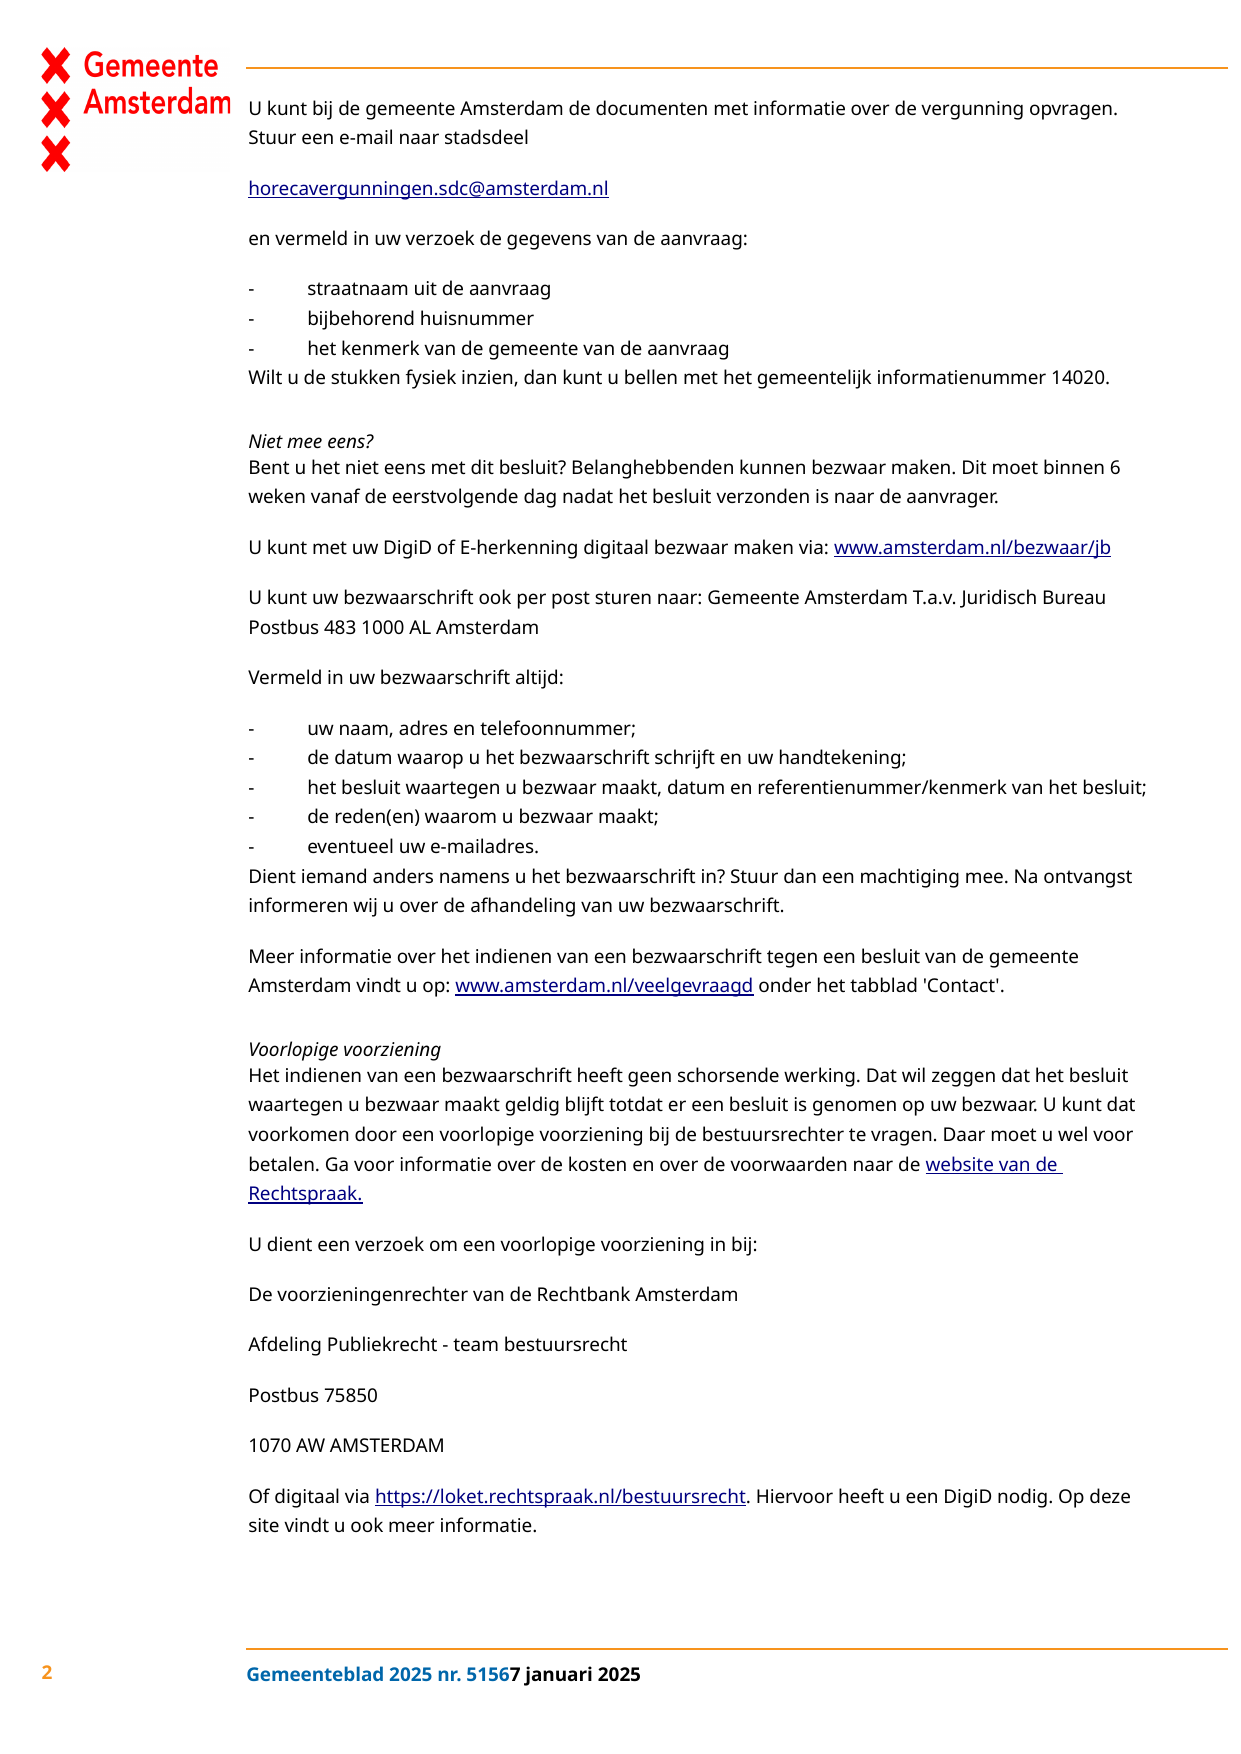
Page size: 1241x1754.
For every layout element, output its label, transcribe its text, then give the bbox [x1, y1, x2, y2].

list het besluit waartegen u bezwaar maakt, datum en referentienummer/kenmerk van het besluit; [248, 774, 1152, 800]
text Niet mee eens? [248, 428, 1152, 454]
text Meer informatie over het indienen van een bezwaarschrift tegen een besluit van de gemeente Amsterdam vindt u op: www.amsterdam.nl/veelgevraagd onder het tabblad 'Contact'. [248, 943, 1152, 998]
text U kunt uw bezwaarschrift ook per post sturen naar: Gemeente Amsterdam T.a.v. Juridisch Bureau Postbus 483 1000 AL Amsterdam [248, 584, 1152, 640]
text Of digitaal via https://loket.rechtspraak.nl/bestuursrecht. Hiervoor heeft u een DigiD nodig. Op deze site vindt u ook meer informatie. [248, 1483, 1152, 1538]
text U dient een verzoek om een voorlopige voorziening in bij: [248, 1231, 1152, 1257]
picture [41, 47, 231, 172]
text en vermeld in uw verzoek de gegevens van de aanvraag: [248, 225, 1152, 251]
text Afdeling Publiekrecht - team bestuursrecht [248, 1332, 1152, 1357]
text U kunt met uw DigiD of E-herkenning digitaal bezwaar maken via: www.amsterdam.nl/bezwaar/jb [248, 534, 1152, 560]
text Dient iemand anders namens u het bezwaarschrift in? Stuur dan een machtiging mee. Na ontvangst informeren wij u over de afhandeling van uw bezwaarschrift. [248, 863, 1152, 918]
text Wilt u de stukken fysiek inzien, dan kunt u bellen met het gemeentelijk informatienummer 14020. [248, 364, 1152, 390]
text 1070 AW AMSTERDAM [248, 1432, 1152, 1458]
text Bent u het niet eens met dit besluit? Belanghebbenden kunnen bezwaar maken. Dit moet binnen 6 weken vanaf de eerstvolgende dag nadat het besluit verzonden is naar de aanvrager. [248, 454, 1152, 509]
list bijbehorend huisnummer [248, 305, 1152, 331]
text De voorzieningenrechter van de Rechtbank Amsterdam [248, 1281, 1152, 1307]
list uw naam, adres en telefoonnummer; [248, 715, 1152, 741]
text Het indienen van een bezwaarschrift heeft geen schorsende werking. Dat wil zeggen dat het besluit waartegen u bezwaar maakt geldig blijft totdat er een besluit is genomen op uw bezwaar. U kunt dat voorkomen door een voorlopige voorziening bij de bestuursrechter te vragen. Daar moet u wel voor betalen. Ga voor informatie over de kosten en over de voorwaarden naar de website van de Rechtspraak. [248, 1062, 1152, 1206]
list eventueel uw e-mailadres. [248, 833, 1152, 859]
list het kenmerk van de gemeente van de aanvraag [248, 335, 1152, 361]
text horecavergunningen.sdc@amsterdam.nl [248, 175, 1152, 201]
text U kunt bij de gemeente Amsterdam de documenten met informatie over de vergunning opvragen. Stuur een e-mail naar stadsdeel [248, 95, 1152, 150]
list de reden(en) waarom u bezwaar maakt; [248, 804, 1152, 829]
list straatnaam uit de aanvraag [248, 276, 1152, 301]
text Vermeld in uw bezwaarschrift altijd: [248, 664, 1152, 690]
text Postbus 75850 [248, 1382, 1152, 1408]
list de datum waarop u het bezwaarschrift schrijft en uw handtekening; [248, 744, 1152, 770]
text Voorlopige voorziening [248, 1036, 1152, 1062]
